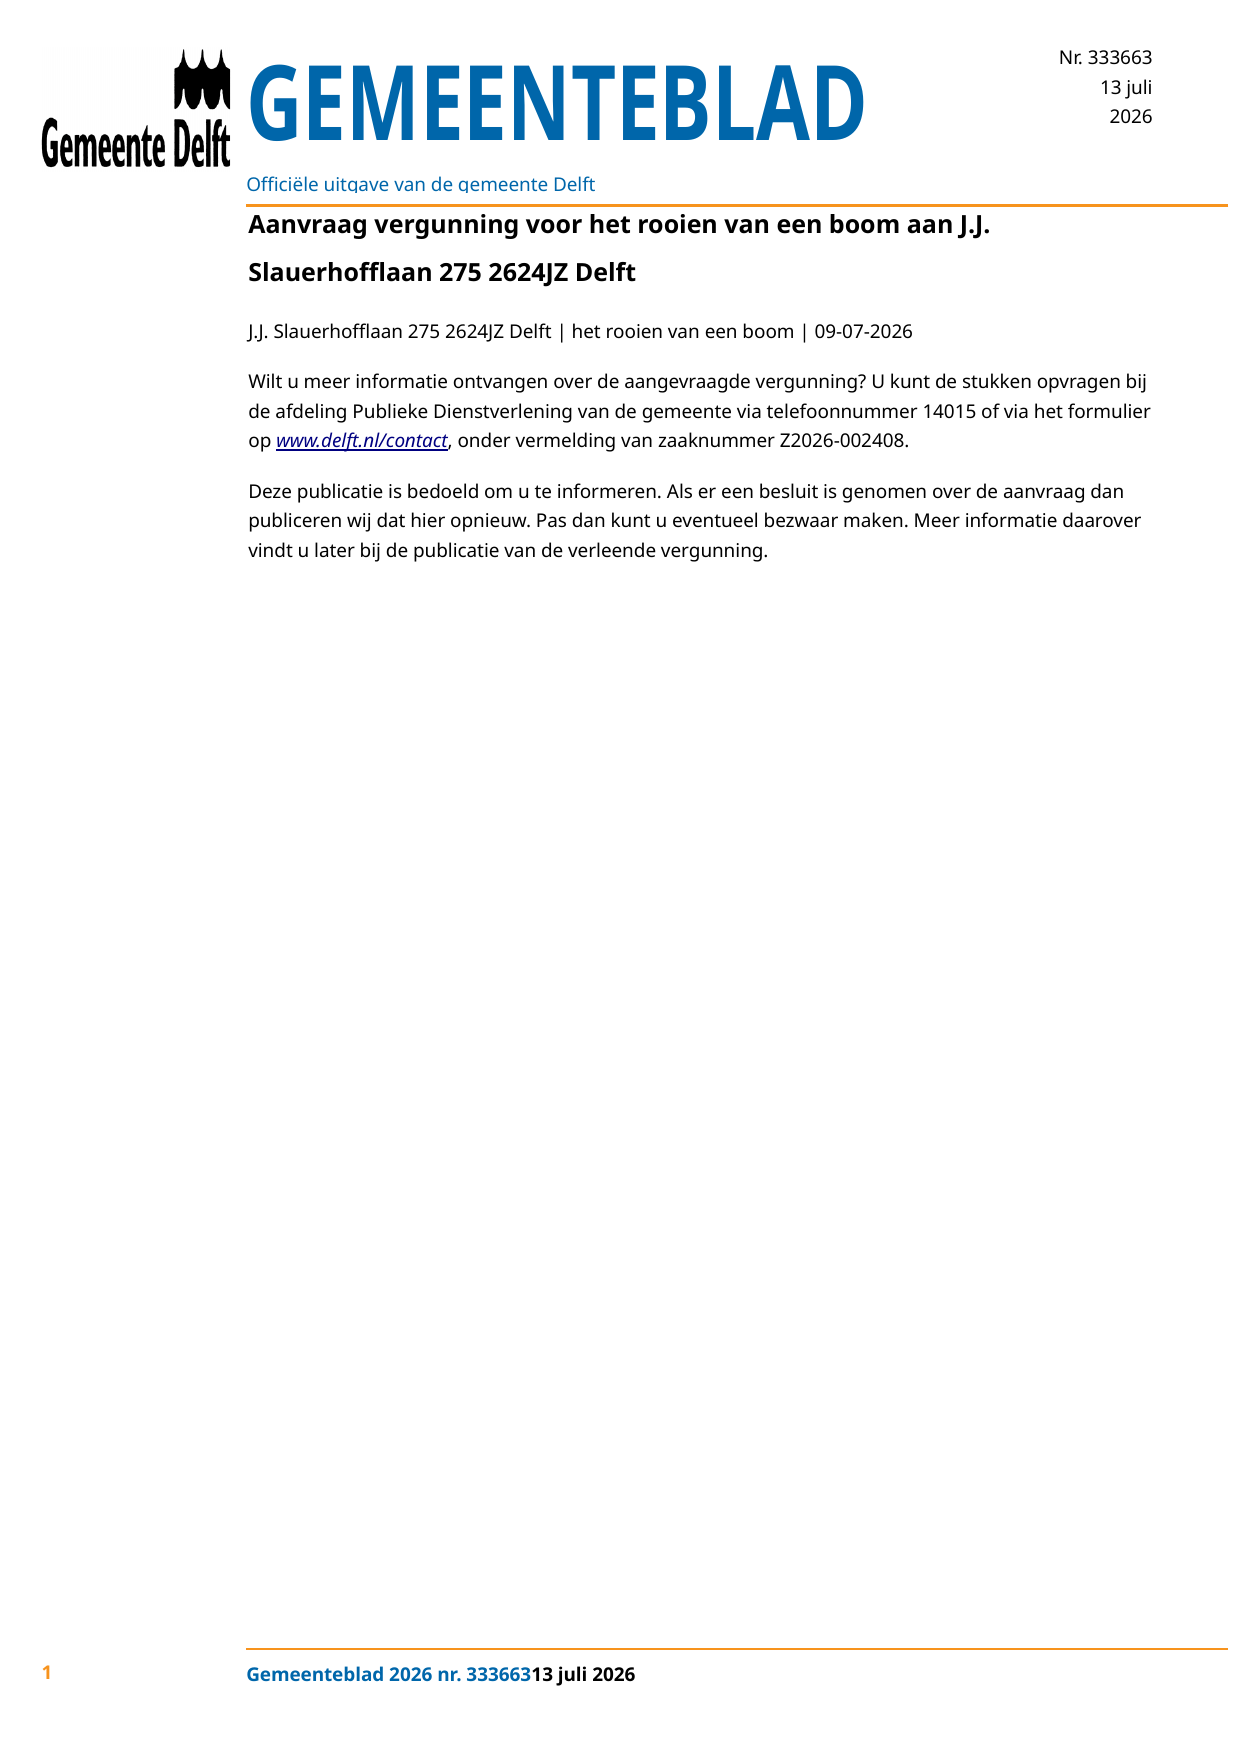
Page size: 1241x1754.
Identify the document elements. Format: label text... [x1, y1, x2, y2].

text J.J. Slauerhofflaan 275 2624JZ Delft | het rooien van een boom | 09-07-2026 [248, 318, 1152, 344]
text Aanvraag vergunning voor het rooien van een boom aan J.J. Slauerhofflaan 275 2624JZ Delft [248, 207, 1152, 288]
text Deze publicatie is bedoeld om u te informeren. Als er een besluit is genomen over de aanvraag dan publiceren wij dat hier opnieuw. Pas dan kunt u eventueel bezwaar maken. Meer informatie daarover vindt u later bij de publicatie van de verleende vergunning. [248, 478, 1152, 563]
text Wilt u meer informatie ontvangen over de aangevraagde vergunning? U kunt de stukken opvragen bij de afdeling Publieke Dienstverlening van de gemeente via telefoonnummer 14015 of via het formulier op www.delft.nl/contact, onder vermelding van zaaknummer Z2026-002408. [248, 368, 1152, 453]
picture [41, 47, 231, 172]
